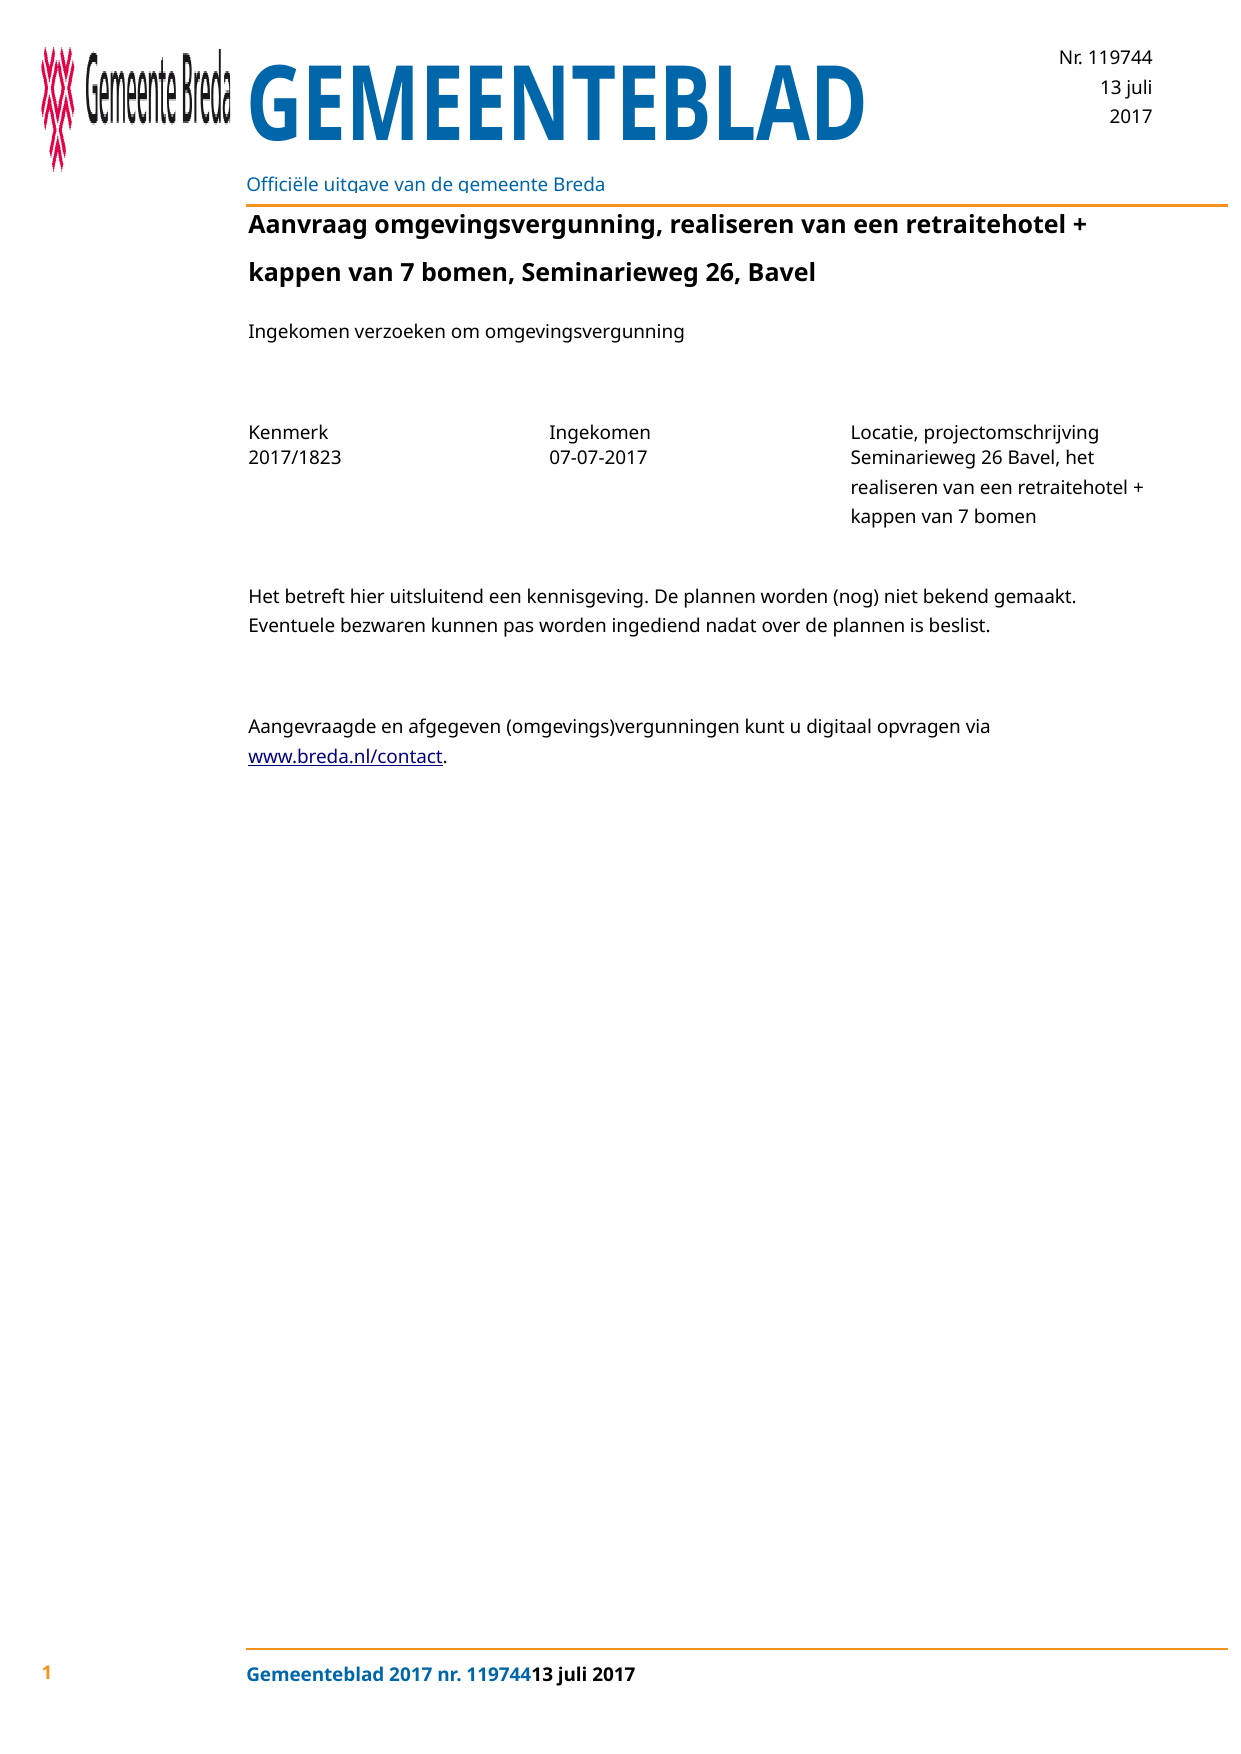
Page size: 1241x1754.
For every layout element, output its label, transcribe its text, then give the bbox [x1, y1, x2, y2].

text Het betreft hier uitsluitend een kennisgeving. De plannen worden (nog) niet bekend gemaakt. Eventuele bezwaren kunnen pas worden ingediend nadat over de plannen is beslist. [248, 583, 1152, 638]
text Ingekomen verzoeken om omgevingsvergunning [248, 318, 1152, 344]
text Aangevraagde en afgegeven (omgevings)vergunningen kunt u digitaal opvragen via www.breda.nl/contact. [248, 713, 1152, 769]
table_header Locatie, projectomschrijving [850, 419, 1152, 444]
text Aanvraag omgevingsvergunning, realiseren van een retraitehotel + kappen van 7 bomen, Seminarieweg 26, Bavel [248, 207, 1152, 288]
table_cell 07-07-2017 [549, 445, 850, 529]
table_header Ingekomen [549, 419, 850, 444]
table_cell 2017/1823 [248, 445, 549, 529]
table_cell Seminarieweg 26 Bavel, het realiseren van een retraitehotel + kappen van 7 bomen [850, 445, 1152, 529]
picture [41, 47, 231, 172]
table_header Kenmerk [248, 419, 549, 444]
